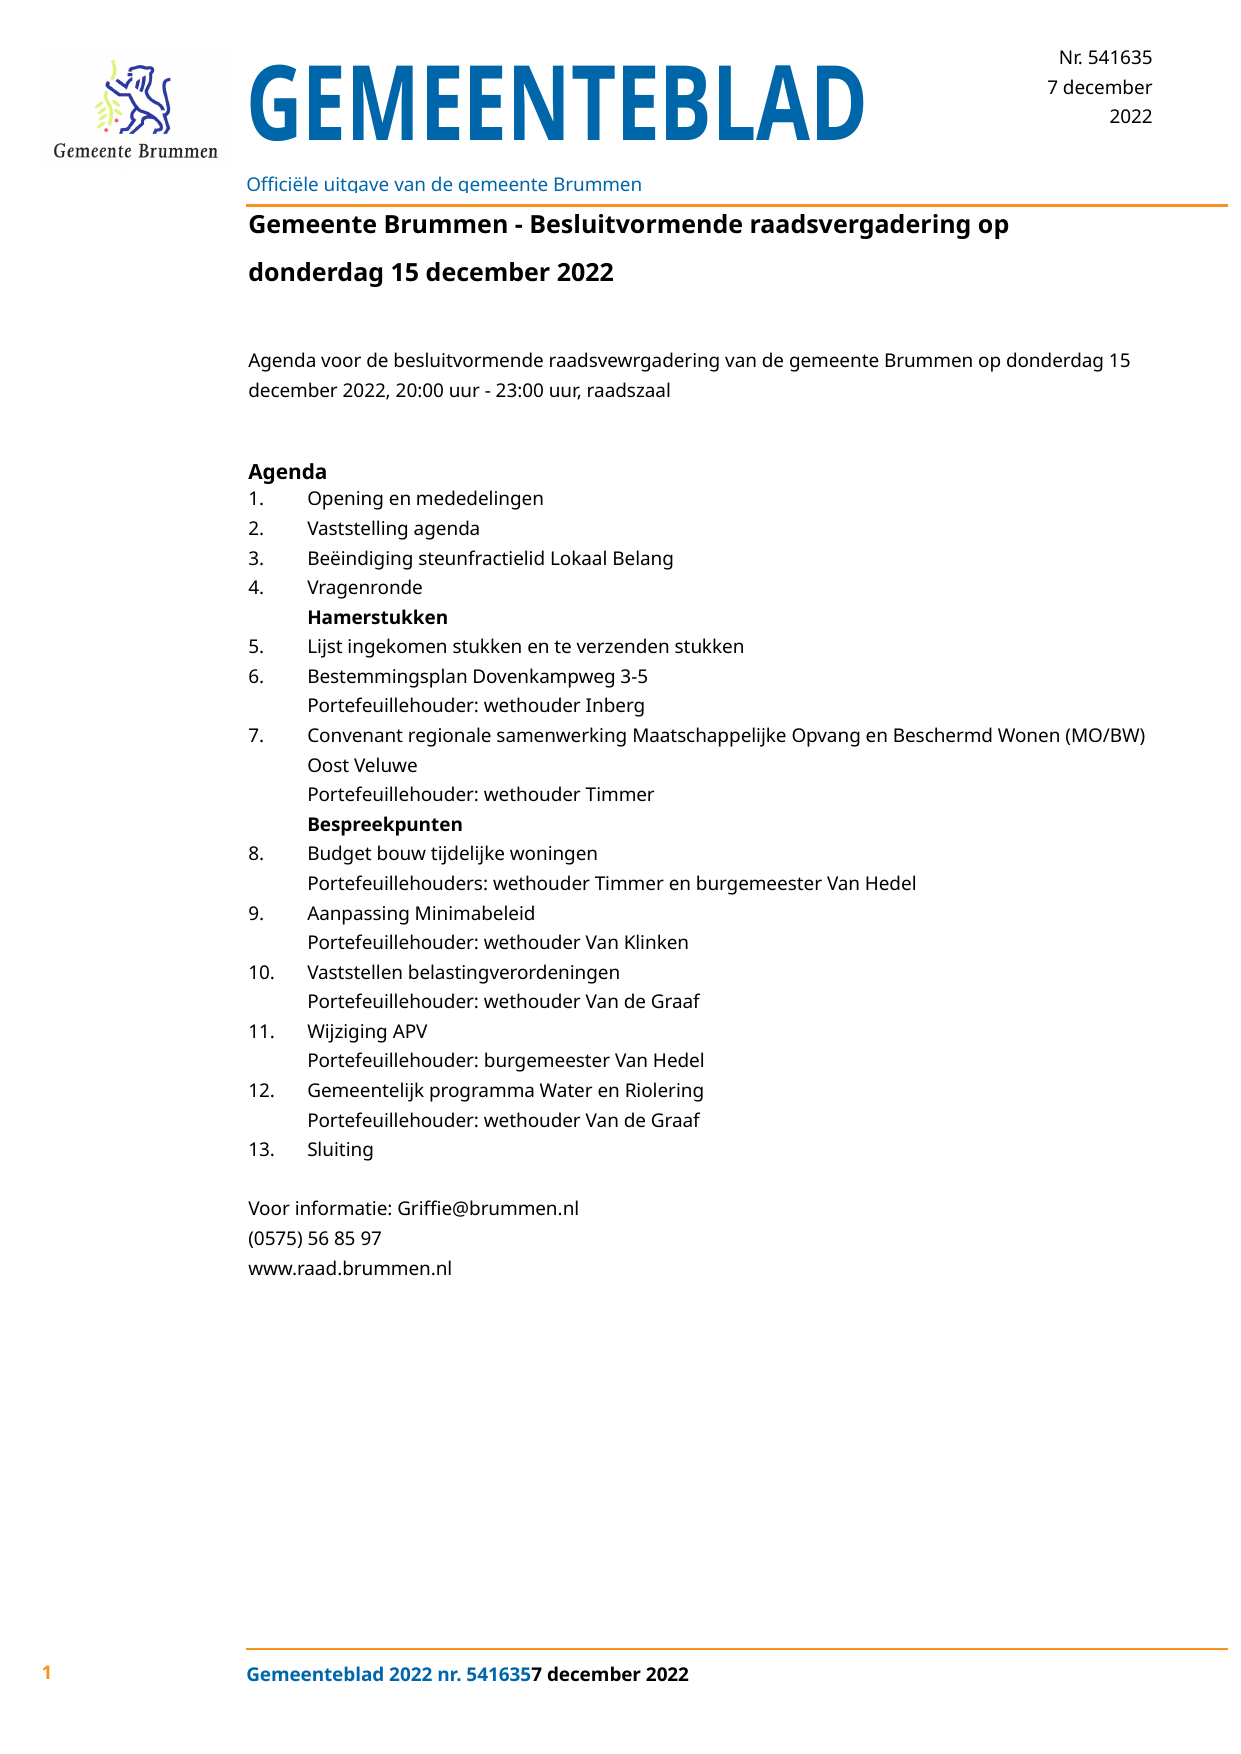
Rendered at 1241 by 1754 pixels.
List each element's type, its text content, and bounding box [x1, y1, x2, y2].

list Vragenronde [248, 574, 1152, 600]
list Portefeuillehouder: wethouder Van de Graaf [248, 988, 1152, 1014]
list Bestemmingsplan Dovenkampweg 3-5 [248, 663, 1152, 689]
list Portefeuillehouder: wethouder Van de Graaf [248, 1107, 1152, 1132]
list Portefeuillehouders: wethouder Timmer en burgemeester Van Hedel [248, 870, 1152, 896]
list Budget bouw tijdelijke woningen [248, 841, 1152, 866]
text Gemeente Brummen - Besluitvormende raadsvergadering op donderdag 15 december 2022 [248, 207, 1152, 288]
text Voor informatie: Griffie@brummen.nl [248, 1196, 1152, 1221]
text Agenda [248, 457, 1152, 486]
list Portefeuillehouder: wethouder Van Klinken [248, 929, 1152, 955]
text (0575) 56 85 97 [248, 1225, 1152, 1251]
list Aanpassing Minimabeleid [248, 900, 1152, 925]
list Gemeentelijk programma Water en Riolering [248, 1077, 1152, 1103]
text Agenda voor de besluitvormende raadsvewrgadering van de gemeente Brummen op donderdag 15 december 2022, 20:00 uur - 23:00 uur, raadszaal [248, 347, 1152, 403]
list Opening en mededelingen [248, 486, 1152, 511]
list Bespreekpunten [248, 811, 1152, 837]
list Beëindiging steunfractielid Lokaal Belang [248, 545, 1152, 570]
list Sluiting [248, 1136, 1152, 1162]
list Convenant regionale samenwerking Maatschappelijke Opvang en Beschermd Wonen (MO/BW) Oost Veluwe [248, 722, 1152, 777]
picture [41, 47, 231, 172]
list Vaststelling agenda [248, 515, 1152, 541]
list Portefeuillehouder: wethouder Inberg [248, 693, 1152, 718]
list Wijziging APV [248, 1018, 1152, 1044]
list Vaststellen belastingverordeningen [248, 959, 1152, 984]
text www.raad.brummen.nl [248, 1255, 1152, 1280]
list Portefeuillehouder: burgemeester Van Hedel [248, 1048, 1152, 1073]
list Hamerstukken [248, 604, 1152, 629]
list Lijst ingekomen stukken en te verzenden stukken [248, 633, 1152, 659]
list Portefeuillehouder: wethouder Timmer [248, 781, 1152, 807]
